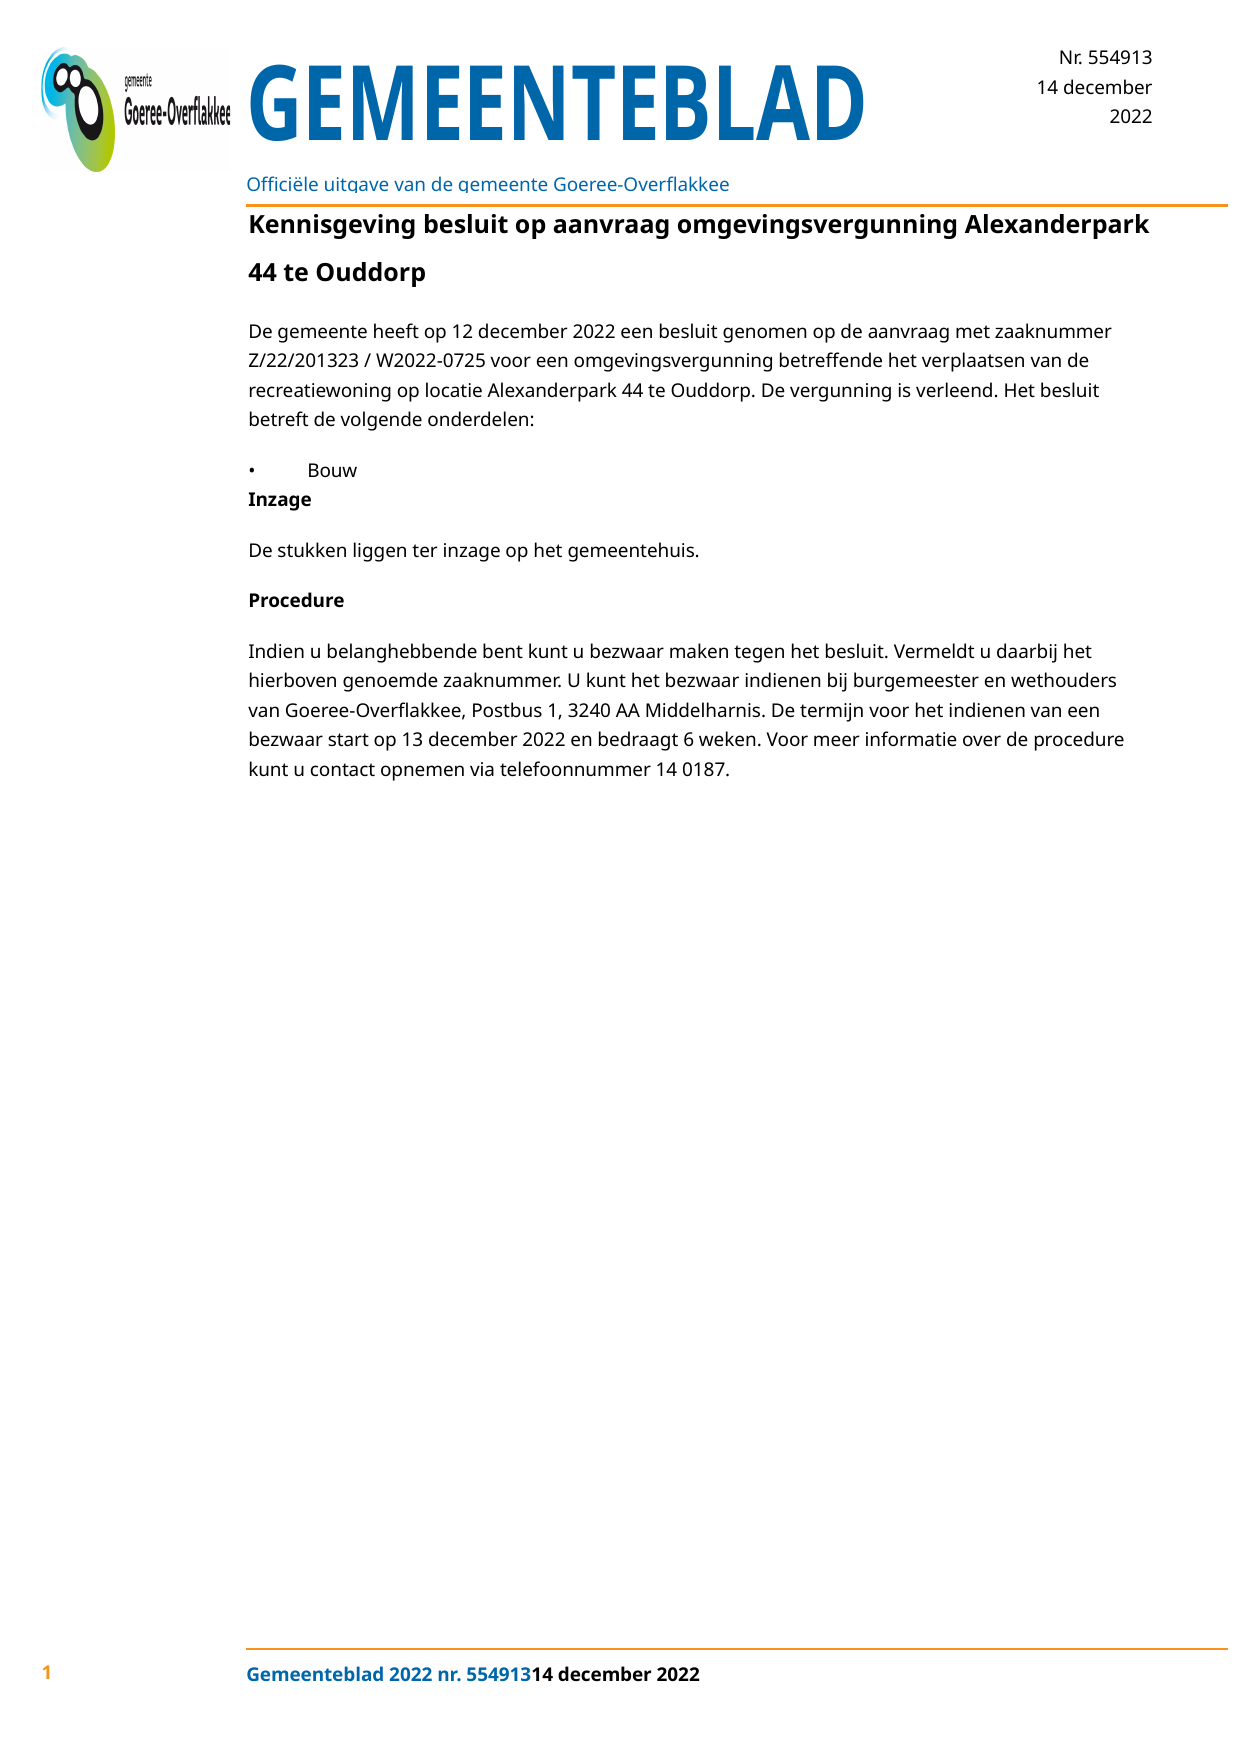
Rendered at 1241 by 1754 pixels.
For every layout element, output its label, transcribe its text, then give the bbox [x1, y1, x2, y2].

text Kennisgeving besluit op aanvraag omgevingsvergunning Alexanderpark 44 te Ouddorp [248, 207, 1152, 288]
text Indien u belanghebbende bent kunt u bezwaar maken tegen het besluit. Vermeldt u daarbij het hierboven genoemde zaaknummer. U kunt het bezwaar indienen bij burgemeester en wethouders van Goeree-Overflakkee, Postbus 1, 3240 AA Middelharnis. De termijn voor het indienen van een bezwaar start op 13 december 2022 en bedraagt 6 weken. Voor meer informatie over de procedure kunt u contact opnemen via telefoonnummer 14 0187. [248, 638, 1152, 782]
text De gemeente heeft op 12 december 2022 een besluit genomen op de aanvraag met zaaknummer Z/22/201323 / W2022-0725 voor een omgevingsvergunning betreffende het verplaatsen van de recreatiewoning op locatie Alexanderpark 44 te Ouddorp. De vergunning is verleend. Het besluit betreft de volgende onderdelen: [248, 318, 1152, 432]
text Procedure [248, 587, 1152, 613]
text Inzage [248, 487, 1152, 512]
text De stukken liggen ter inzage op het gemeentehuis. [248, 537, 1152, 563]
picture [41, 47, 231, 172]
list Bouw [248, 457, 1152, 483]
